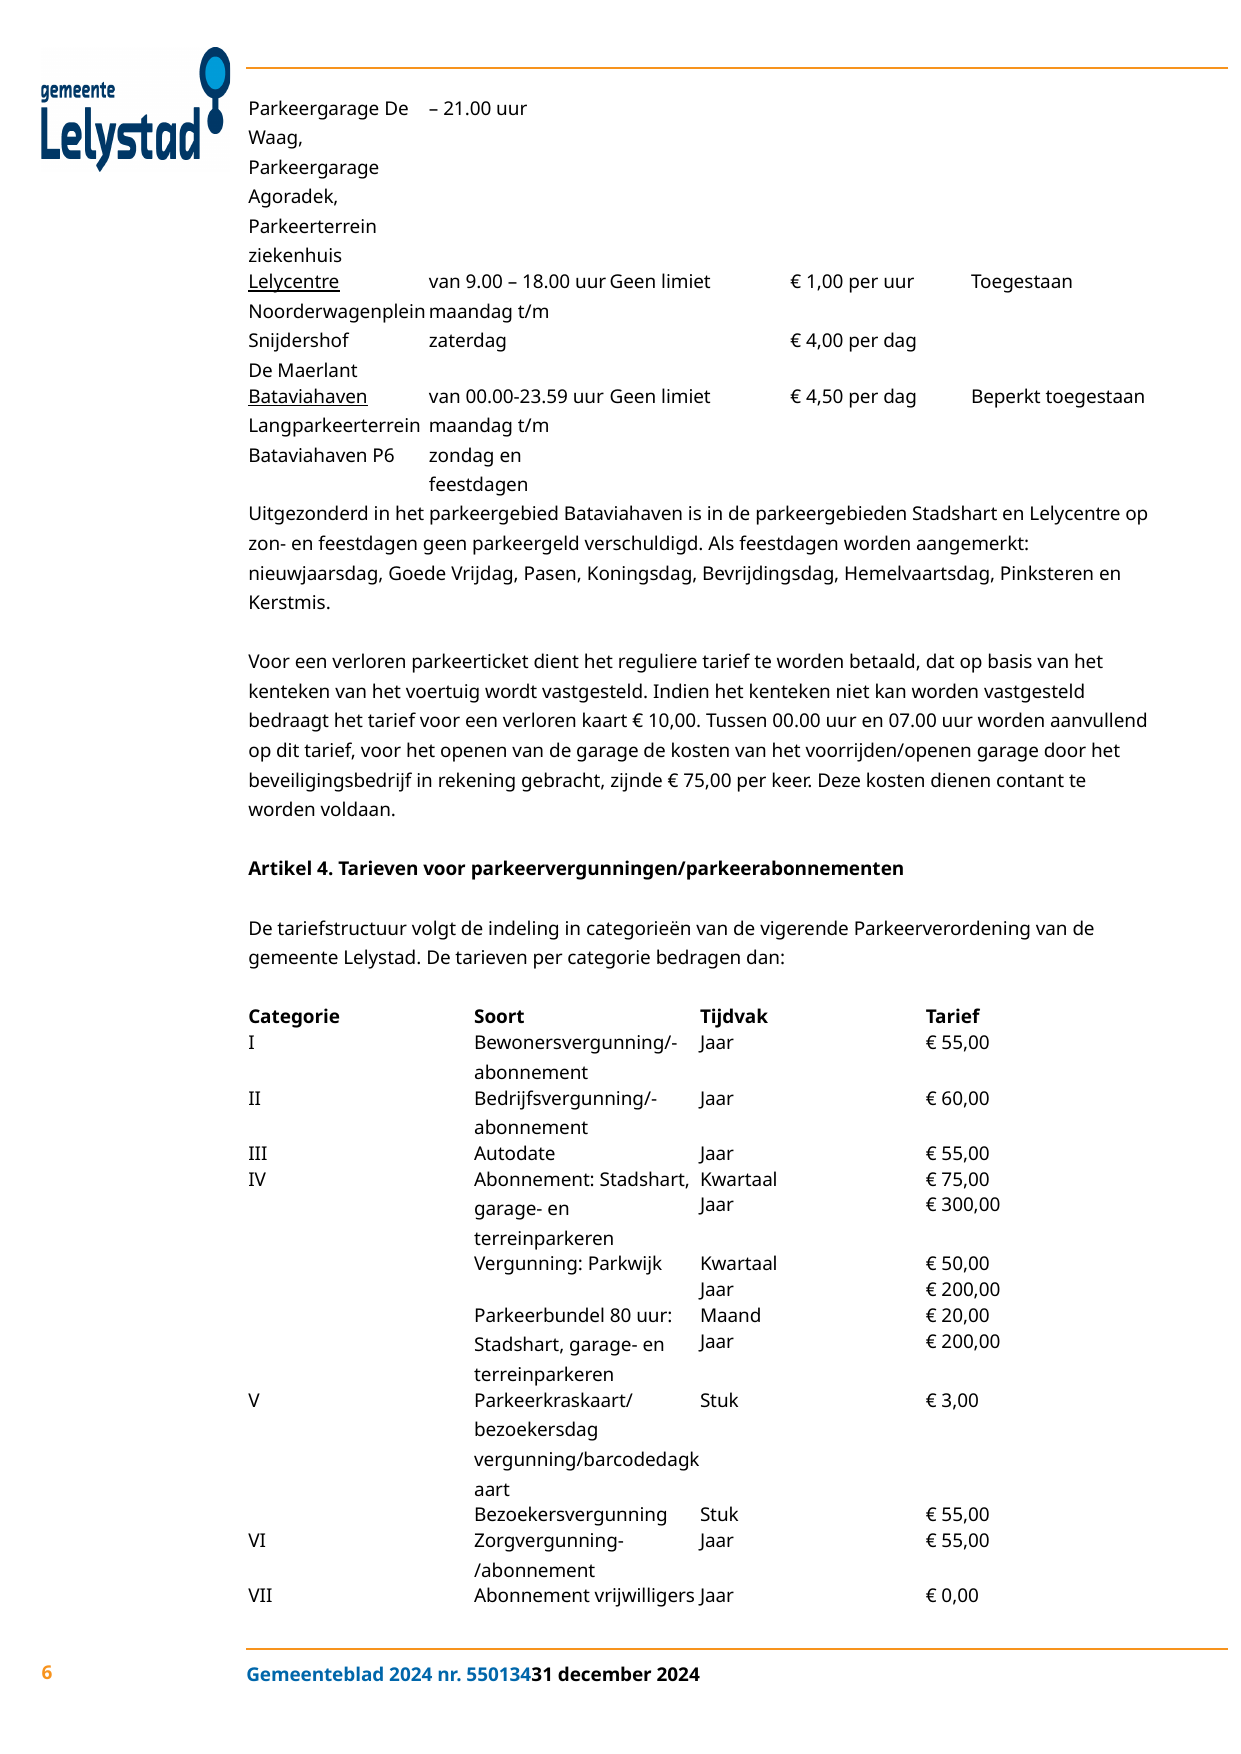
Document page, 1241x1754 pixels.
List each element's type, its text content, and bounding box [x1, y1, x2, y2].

table_cell € 4,50 per dag [790, 383, 971, 497]
table_cell Bataviahaven Langparkeerterrein Bataviahaven P6 [248, 383, 429, 497]
table_cell Bewonersvergunning/-abonnement [474, 1029, 700, 1085]
table_cell Parkeerbundel 80 uur: Stadshart, garage- en terreinparkeren [474, 1302, 700, 1387]
text Voor een verloren parkeerticket dient het reguliere tarief te worden betaald, dat op basis van het kenteken van het voertuig wordt vastgesteld. Indien het kenteken niet kan worden vastgesteld bedraagt het tarief voor een verloren kaart € 10,00. Tussen 00.00 uur en 07.00 uur worden aanvullend op dit tarief, voor het openen van de garage de kosten van het voorrijden/openen garage door het beveiligingsbedrijf in rekening gebracht, zijnde € 75,00 per keer. Deze kosten dienen contant te worden voldaan. [248, 648, 1152, 822]
table_cell € 1,00 per uur € 4,00 per dag [790, 269, 971, 383]
table_cell Geen limiet [609, 383, 790, 497]
table_header Categorie [248, 1004, 474, 1029]
table_header Soort [474, 1004, 700, 1029]
table_cell Kwartaal [700, 1251, 926, 1276]
table_cell Jaar [700, 1029, 926, 1085]
table_cell € 300,00 [926, 1191, 1152, 1251]
table_cell van 9.00 – 18.00 uur maandag t/m zaterdag [429, 269, 609, 383]
table_cell [609, 95, 790, 268]
table_cell – 21.00 uur [429, 95, 609, 268]
table_cell Maand [700, 1302, 926, 1328]
table_cell Toegestaan [971, 269, 1152, 383]
table_cell Jaar [700, 1276, 926, 1302]
table_cell € 55,00 [926, 1029, 1152, 1085]
table_header Tarief [926, 1004, 1152, 1029]
table_cell € 55,00 [926, 1140, 1152, 1166]
text De tariefstructuur volgt de indeling in categorieën van de vigerende Parkeerverordening van de gemeente Lelystad. De tarieven per categorie bedragen dan: [248, 915, 1152, 970]
table_cell € 75,00 [926, 1166, 1152, 1191]
table_cell Jaar [700, 1140, 926, 1166]
table_cell € 3,00 [926, 1387, 1152, 1501]
table_cell € 55,00 [926, 1501, 1152, 1527]
table_cell Jaar [700, 1527, 926, 1582]
table_cell Zorgvergunning- /abonnement [474, 1527, 700, 1582]
picture [41, 47, 231, 172]
table_cell Beperkt toegestaan [971, 383, 1152, 497]
text Uitgezonderd in het parkeergebied Bataviahaven is in de parkeergebieden Stadshart en Lelycentre op zon- en feestdagen geen parkeergeld verschuldigd. Als feestdagen worden aangemerkt: nieuwjaarsdag, Goede Vrijdag, Pasen, Koningsdag, Bevrijdingsdag, Hemelvaartsdag, Pinksteren en Kerstmis. [248, 501, 1152, 615]
table_cell [971, 95, 1152, 268]
table_cell V [248, 1387, 474, 1527]
table_cell Stuk [700, 1501, 926, 1527]
table_cell Abonnement vrijwilligers [474, 1583, 700, 1608]
table_cell Lelycentre Noorderwagenplein Snijdershof De Maerlant [248, 269, 429, 383]
table_cell Jaar [700, 1583, 926, 1608]
table_cell IV [248, 1166, 474, 1387]
table_cell II [248, 1085, 474, 1140]
table_cell Abonnement: Stadshart, garage- en terreinparkeren [474, 1166, 700, 1251]
table_cell I [248, 1029, 474, 1085]
table_cell € 0,00 [926, 1583, 1152, 1608]
table_cell [790, 95, 971, 268]
table_cell Jaar [700, 1085, 926, 1140]
table_cell Parkeerkraskaart/bezoekersdag vergunning/barcodedagkaart [474, 1387, 700, 1501]
table_cell Stuk [700, 1387, 926, 1501]
table_cell Bedrijfsvergunning/-abonnement [474, 1085, 700, 1140]
table_cell Jaar [700, 1191, 926, 1251]
table_cell Geen limiet [609, 269, 790, 383]
table_cell € 55,00 [926, 1527, 1152, 1582]
table_header Tijdvak [700, 1004, 926, 1029]
table_cell Bezoekersvergunning [474, 1501, 700, 1527]
table_cell Kwartaal [700, 1166, 926, 1191]
table_cell VI [248, 1527, 474, 1582]
table_cell III [248, 1140, 474, 1166]
table_cell Vergunning: Parkwijk [474, 1251, 700, 1302]
table_cell € 20,00 [926, 1302, 1152, 1328]
table_cell € 60,00 [926, 1085, 1152, 1140]
table_cell € 200,00 [926, 1276, 1152, 1302]
table_cell VII [248, 1583, 474, 1608]
table_cell van 00.00-23.59 uur maandag t/m zondag en feestdagen [429, 383, 609, 497]
text Artikel 4. Tarieven voor parkeervergunningen/parkeerabonnementen [248, 856, 1152, 881]
table_cell Jaar [700, 1328, 926, 1387]
table_cell € 200,00 [926, 1328, 1152, 1387]
table_cell Autodate [474, 1140, 700, 1166]
table_cell Parkeergarage De Waag, Parkeergarage Agoradek, Parkeerterrein ziekenhuis [248, 95, 429, 268]
table_cell € 50,00 [926, 1251, 1152, 1276]
